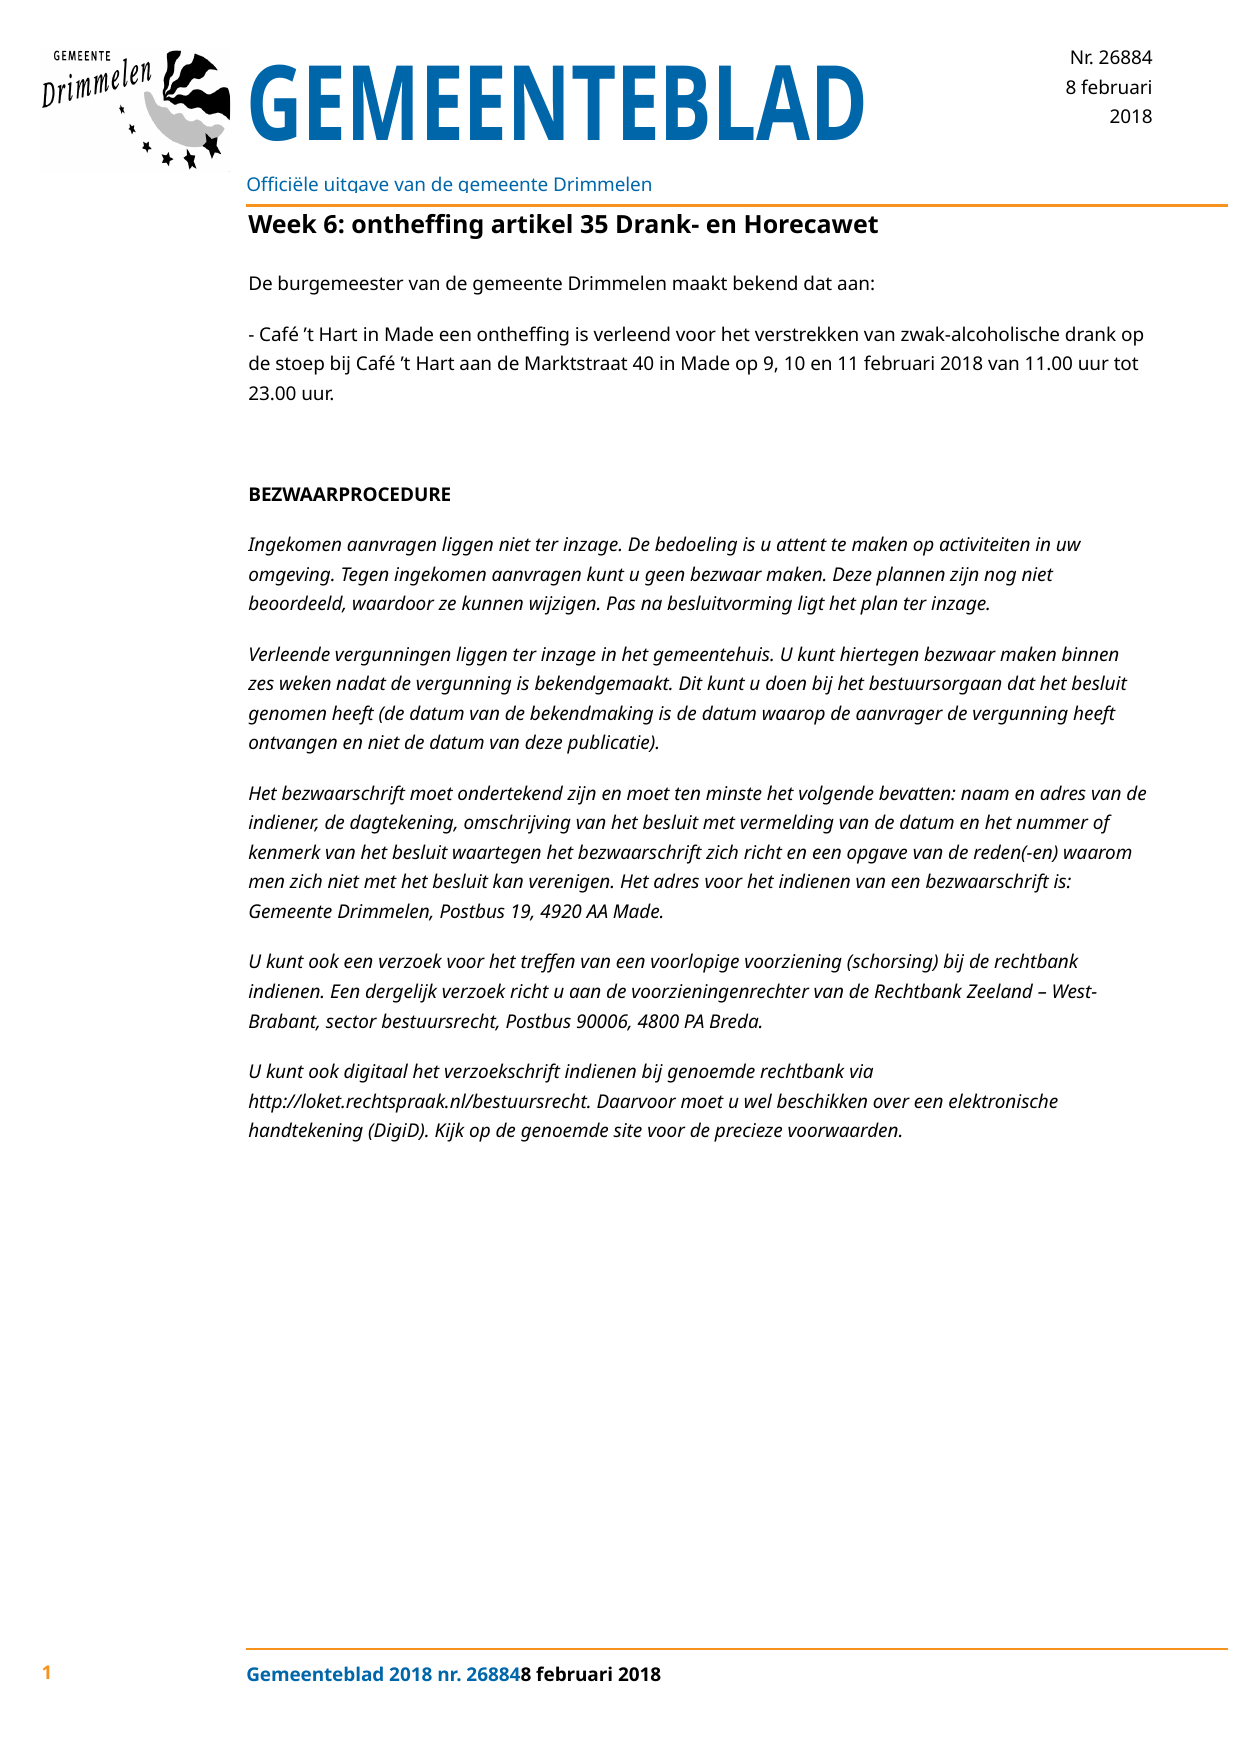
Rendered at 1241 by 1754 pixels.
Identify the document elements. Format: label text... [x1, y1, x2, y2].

text Ingekomen aanvragen liggen niet ter inzage. De bedoeling is u attent te maken op activiteiten in uw omgeving. Tegen ingekomen aanvragen kunt u geen bezwaar maken. Deze plannen zijn nog niet beoordeeld, waardoor ze kunnen wijzigen. Pas na besluitvorming ligt het plan ter inzage. [248, 531, 1152, 616]
text BEZWAARPROCEDURE [248, 481, 1152, 506]
text U kunt ook digitaal het verzoekschrift indienen bij genoemde rechtbank via http://loket.rechtspraak.nl/bestuursrecht. Daarvoor moet u wel beschikken over een elektronische handtekening (DigiD). Kijk op de genoemde site voor de precieze voorwaarden. [248, 1058, 1152, 1143]
picture [41, 47, 231, 172]
text Het bezwaarschrift moet ondertekend zijn en moet ten minste het volgende bevatten: naam en adres van de indiener, de dagtekening, omschrijving van het besluit met vermelding van de datum en het nummer of kenmerk van het besluit waartegen het bezwaarschrift zich richt en een opgave van de reden(-en) waarom men zich niet met het besluit kan verenigen. Het adres voor het indienen van een bezwaarschrift is: Gemeente Drimmelen, Postbus 19, 4920 AA Made. [248, 780, 1152, 924]
text De burgemeester van de gemeente Drimmelen maakt bekend dat aan: [248, 270, 1152, 296]
text U kunt ook een verzoek voor het treffen van een voorlopige voorziening (schorsing) bij de rechtbank indienen. Een dergelijk verzoek richt u aan de voorzieningenrechter van de Rechtbank Zeeland – West-Brabant, sector bestuursrecht, Postbus 90006, 4800 PA Breda. [248, 949, 1152, 1033]
text Week 6: ontheffing artikel 35 Drank- en Horecawet [248, 207, 1152, 241]
text - Café ’t Hart in Made een ontheffing is verleend voor het verstrekken van zwak-alcoholische drank op de stoep bij Café ’t Hart aan de Marktstraat 40 in Made op 9, 10 en 11 februari 2018 van 11.00 uur tot 23.00 uur. [248, 321, 1152, 406]
text Verleende vergunningen liggen ter inzage in het gemeentehuis. U kunt hiertegen bezwaar maken binnen zes weken nadat de vergunning is bekendgemaakt. Dit kunt u doen bij het bestuursorgaan dat het besluit genomen heeft (de datum van de bekendmaking is de datum waarop de aanvrager de vergunning heeft ontvangen en niet de datum van deze publicatie). [248, 641, 1152, 755]
